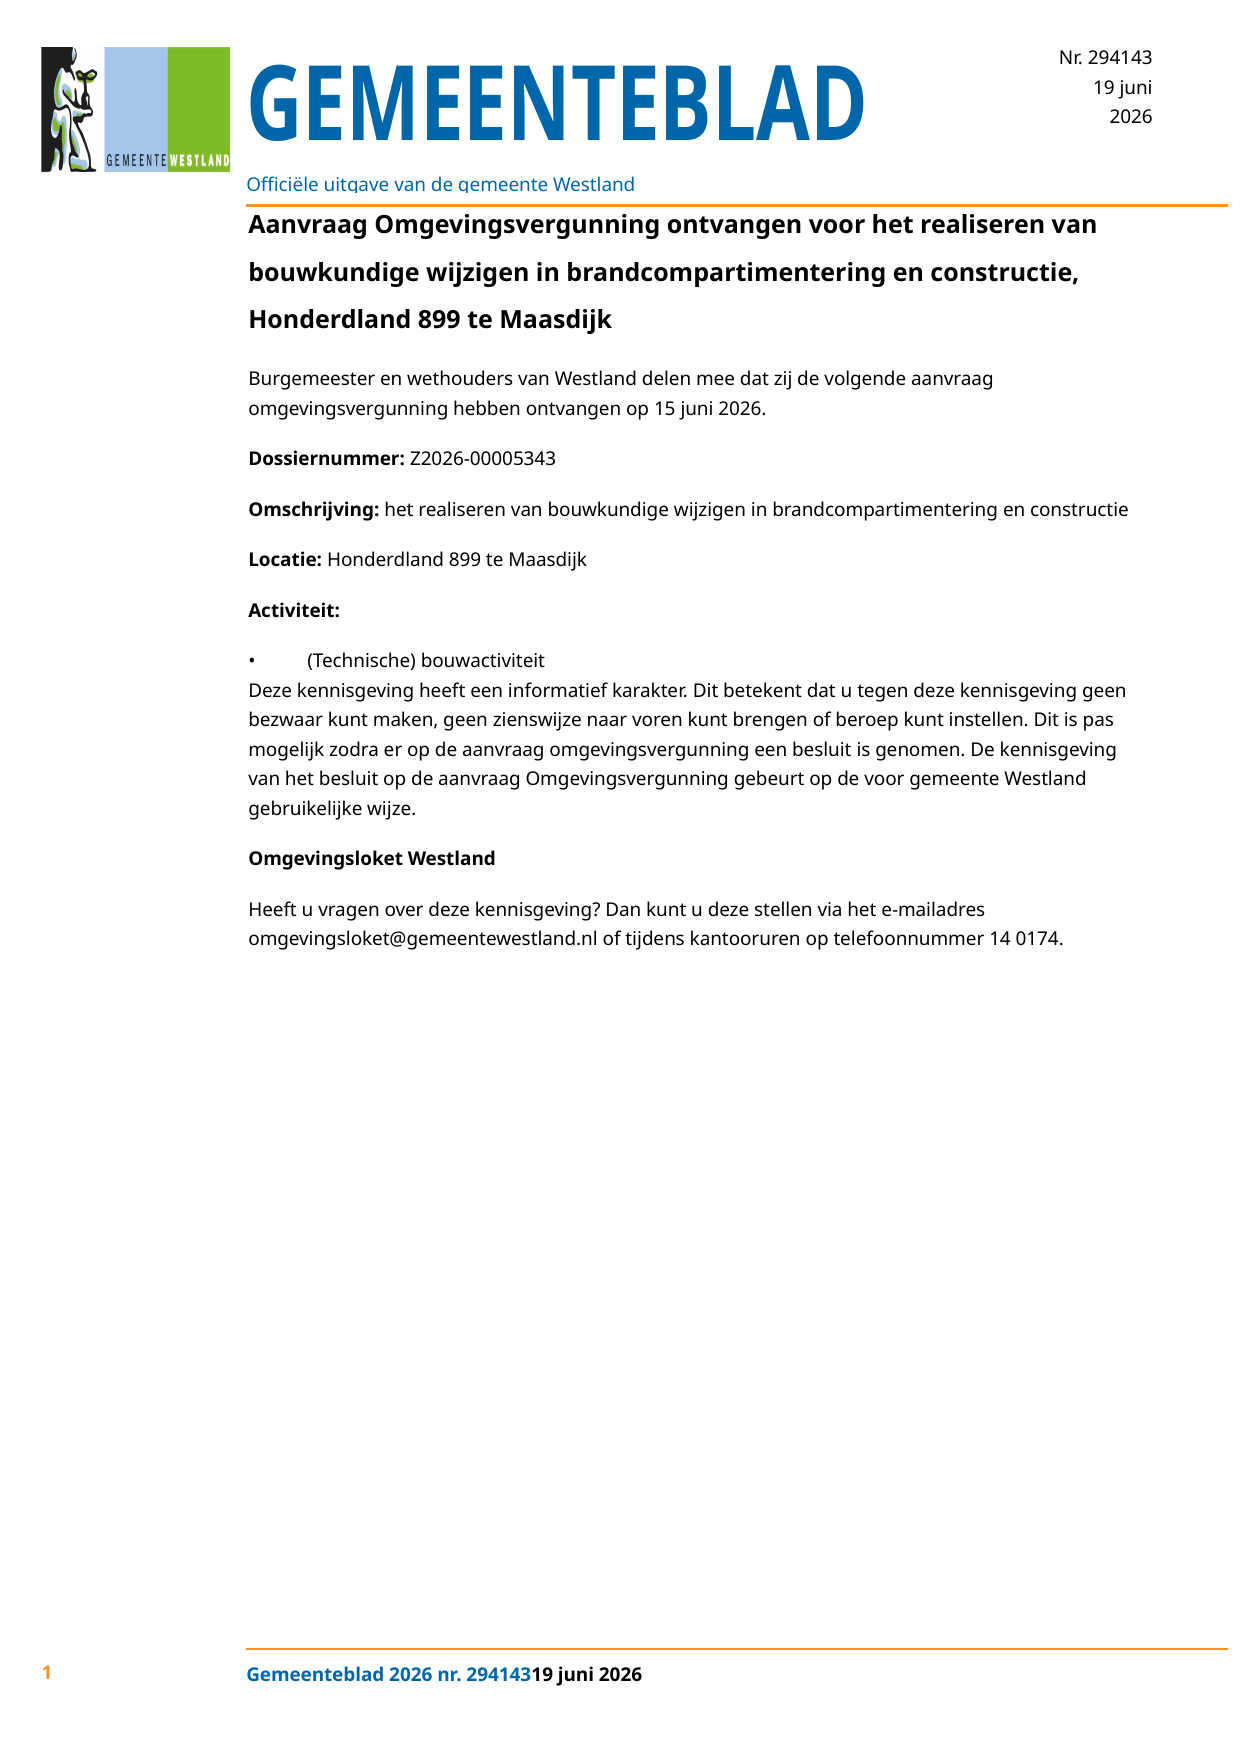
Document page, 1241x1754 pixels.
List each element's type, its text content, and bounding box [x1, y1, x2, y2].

text Dossiernummer: Z2026-00005343 [248, 446, 1152, 471]
text Activiteit: [248, 597, 1152, 622]
list (Technische) bouwactiviteit [248, 647, 1152, 673]
text Aanvraag Omgevingsvergunning ontvangen voor het realiseren van bouwkundige wijzigen in brandcompartimentering en constructie, Honderdland 899 te Maasdijk [248, 207, 1152, 336]
text Heeft u vragen over deze kennisgeving? Dan kunt u deze stellen via het e-mailadres omgevingsloket@gemeentewestland.nl of tijdens kantooruren op telefoonnummer 14 0174. [248, 896, 1152, 951]
picture [41, 47, 231, 172]
text Locatie: Honderdland 899 te Maasdijk [248, 546, 1152, 572]
text Deze kennisgeving heeft een informatief karakter. Dit betekent dat u tegen deze kennisgeving geen bezwaar kunt maken, geen zienswijze naar voren kunt brengen of beroep kunt instellen. Dit is pas mogelijk zodra er op de aanvraag omgevingsvergunning een besluit is genomen. De kennisgeving van het besluit op de aanvraag Omgevingsvergunning gebeurt op de voor gemeente Westland gebruikelijke wijze. [248, 677, 1152, 821]
text Burgemeester en wethouders van Westland delen mee dat zij de volgende aanvraag omgevingsvergunning hebben ontvangen op 15 juni 2026. [248, 366, 1152, 421]
text Omschrijving: het realiseren van bouwkundige wijzigen in brandcompartimentering en constructie [248, 496, 1152, 522]
text Omgevingsloket Westland [248, 846, 1152, 871]
